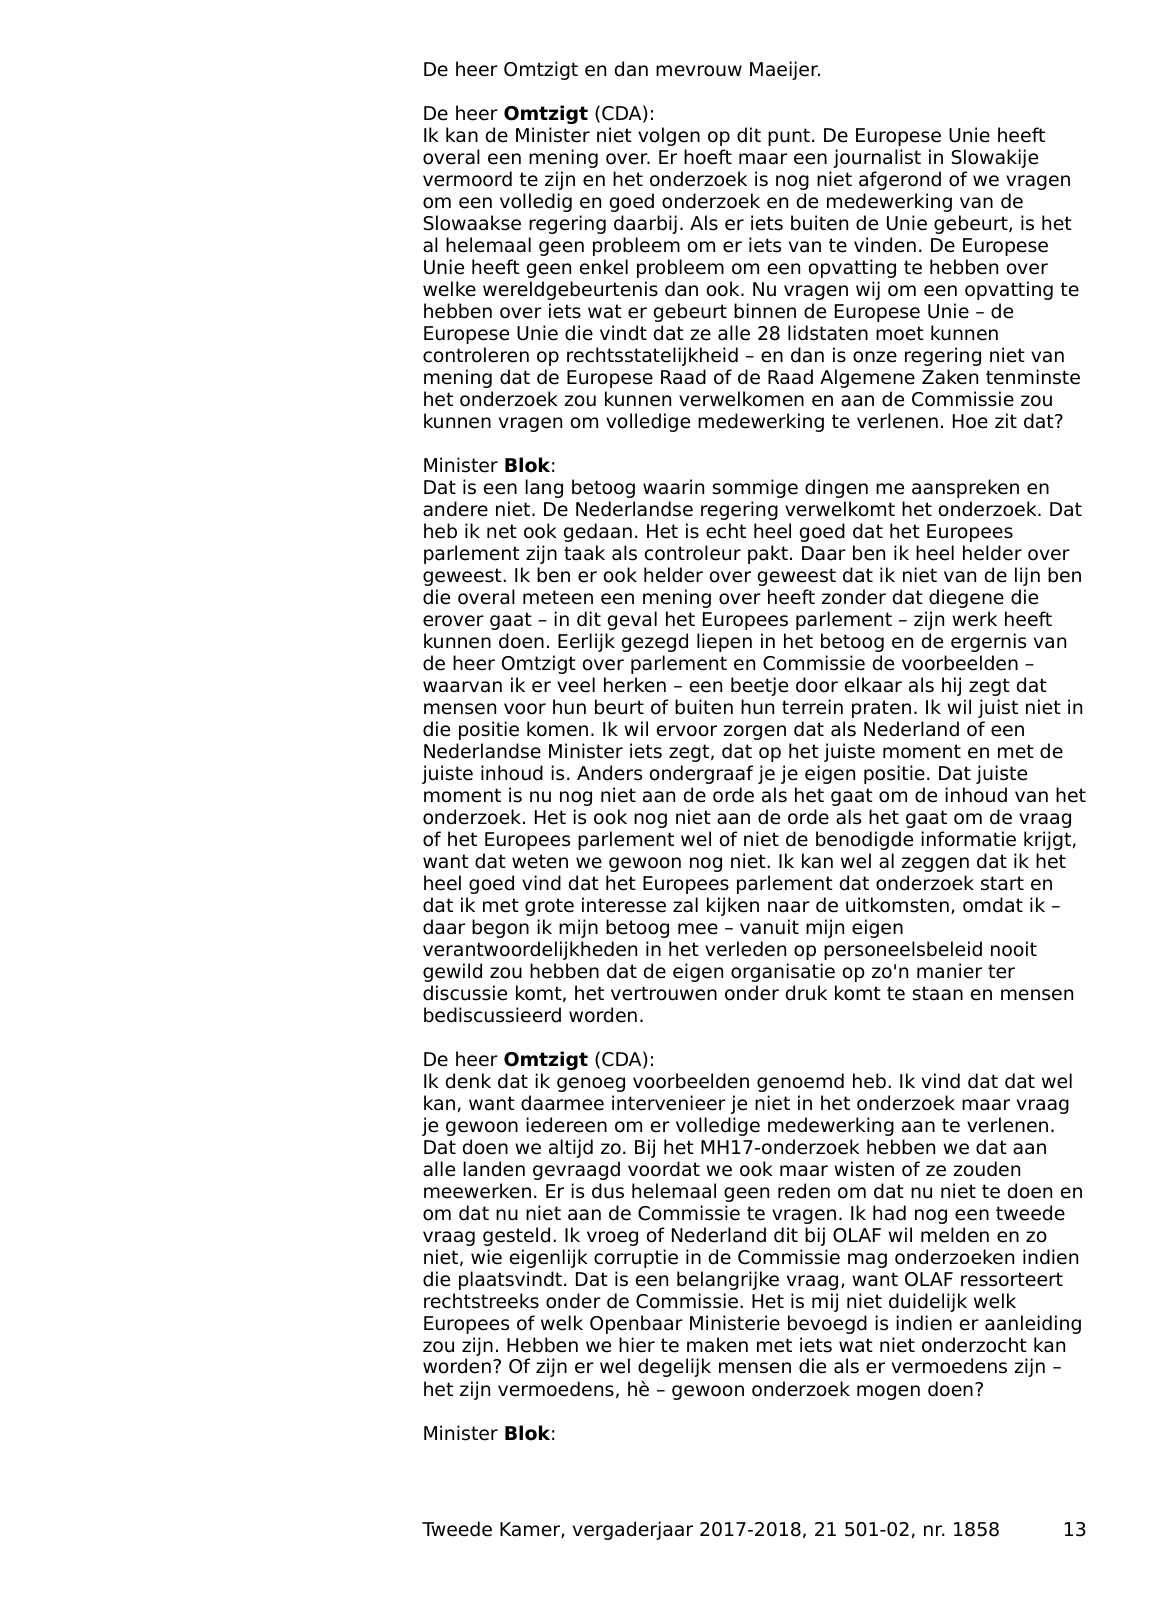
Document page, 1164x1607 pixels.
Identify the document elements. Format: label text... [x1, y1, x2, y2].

text Ik denk dat ik genoeg voorbeelden genoemd heb. Ik vind dat dat wel kan, want daarmee intervenieer je niet in het onderzoek maar vraag je gewoon iedereen om er volledige medewerking aan te verlenen. Dat doen we altijd zo. Bij het MH17-onderzoek hebben we dat aan alle landen gevraagd voordat we ook maar wisten of ze zouden meewerken. Er is dus helemaal geen reden om dat nu niet te doen en om dat nu niet aan de Commissie te vragen. Ik had nog een tweede vraag gesteld. Ik vroeg of Nederland dit bij OLAF wil melden en zo niet, wie eigenlijk corruptie in de Commissie mag onderzoeken indien die plaatsvindt. Dat is een belangrijke vraag, want OLAF ressorteert rechtstreeks onder de Commissie. Het is mij niet duidelijk welk Europees of welk Openbaar Ministerie bevoegd is indien er aanleiding zou zijn. Hebben we hier te maken met iets wat niet onderzocht kan worden? Of zijn er wel degelijk mensen die als er vermoedens zijn – het zijn vermoedens, hè – gewoon onderzoek mogen doen? [422, 1071, 1087, 1400]
text Ik kan de Minister niet volgen op dit punt. De Europese Unie heeft overal een mening over. Er hoeft maar een journalist in Slowakije vermoord te zijn en het onderzoek is nog niet afgerond of we vragen om een volledig en goed onderzoek en de medewerking van de Slowaakse regering daarbij. Als er iets buiten de Unie gebeurt, is het al helemaal geen probleem om er iets van te vinden. De Europese Unie heeft geen enkel probleem om een opvatting te hebben over welke wereldgebeurtenis dan ook. Nu vragen wij om een opvatting te hebben over iets wat er gebeurt binnen de Europese Unie – de Europese Unie die vindt dat ze alle 28 lidstaten moet kunnen controleren op rechtsstatelijkheid – en dan is onze regering niet van mening dat de Europese Raad of de Raad Algemene Zaken tenminste het onderzoek zou kunnen verwelkomen en aan de Commissie zou kunnen vragen om volledige medewerking te verlenen. Hoe zit dat? [422, 125, 1087, 433]
text Minister Blok: [422, 455, 1087, 477]
text Dat is een lang betoog waarin sommige dingen me aanspreken en andere niet. De Nederlandse regering verwelkomt het onderzoek. Dat heb ik net ook gedaan. Het is echt heel goed dat het Europees parlement zijn taak als controleur pakt. Daar ben ik heel helder over geweest. Ik ben er ook helder over geweest dat ik niet van de lijn ben die overal meteen een mening over heeft zonder dat diegene die erover gaat – in dit geval het Europees parlement – zijn werk heeft kunnen doen. Eerlijk gezegd liepen in het betoog en de ergernis van de heer Omtzigt over parlement en Commissie de voorbeelden – waarvan ik er veel herken – een beetje door elkaar als hij zegt dat mensen voor hun beurt of buiten hun terrein praten. Ik wil juist niet in die positie komen. Ik wil ervoor zorgen dat als Nederland of een Nederlandse Minister iets zegt, dat op het juiste moment en met de juiste inhoud is. Anders ondergraaf je je eigen positie. Dat juiste moment is nu nog niet aan de orde als het gaat om de inhoud van het onderzoek. Het is ook nog niet aan de orde als het gaat om de vraag of het Europees parlement wel of niet de benodigde informatie krijgt, want dat weten we gewoon nog niet. Ik kan wel al zeggen dat ik het heel goed vind dat het Europees parlement dat onderzoek start en dat ik met grote interesse zal kijken naar de uitkomsten, omdat ik – daar begon ik mijn betoog mee – vanuit mijn eigen verantwoordelijkheden in het verleden op personeelsbeleid nooit gewild zou hebben dat de eigen organisatie op zo'n manier ter discussie komt, het vertrouwen onder druk komt te staan en mensen bediscussieerd worden. [422, 477, 1087, 1027]
text De heer Omtzigt (CDA): [422, 103, 1087, 125]
text De heer Omtzigt (CDA): [422, 1049, 1087, 1071]
text De heer Omtzigt en dan mevrouw Maeijer. [422, 59, 1087, 81]
text Minister Blok: [422, 1423, 1087, 1444]
